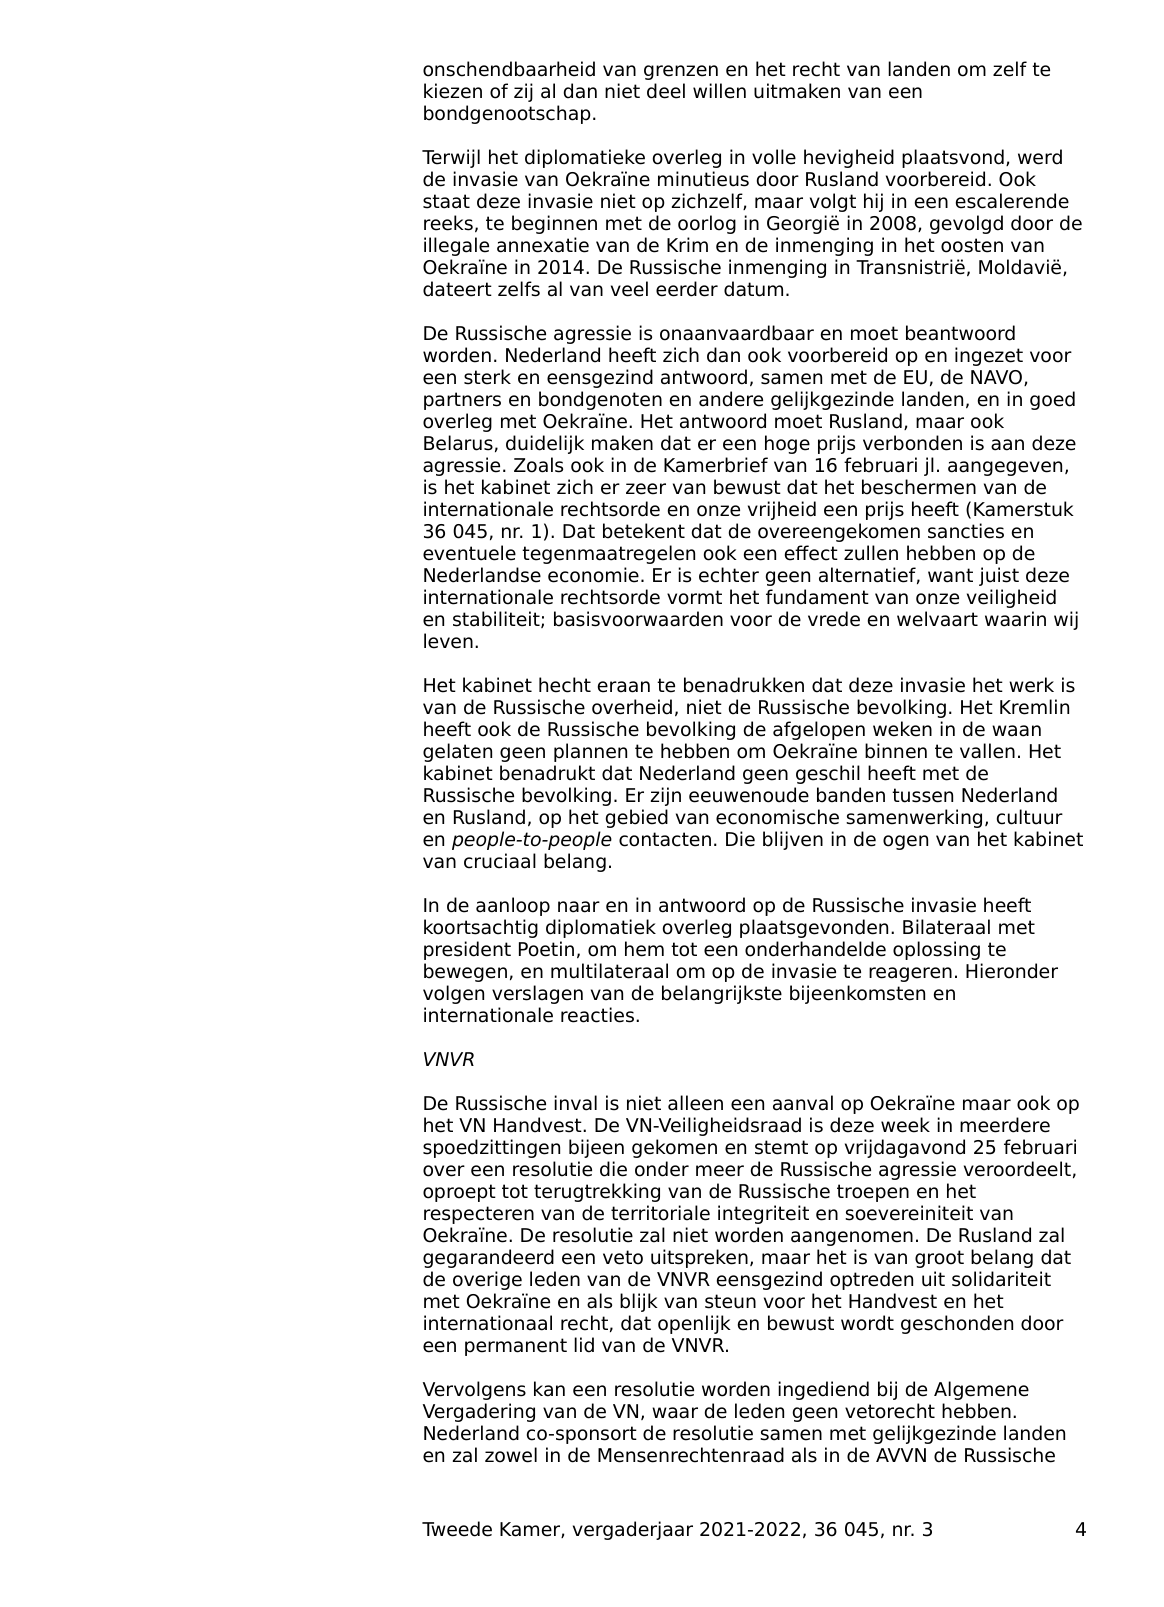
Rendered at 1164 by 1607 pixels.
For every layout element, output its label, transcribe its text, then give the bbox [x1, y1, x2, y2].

text Het kabinet hecht eraan te benadrukken dat deze invasie het werk is van de Russische overheid, niet de Russische bevolking. Het Kremlin heeft ook de Russische bevolking de afgelopen weken in de waan gelaten geen plannen te hebben om Oekraïne binnen te vallen. Het kabinet benadrukt dat Nederland geen geschil heeft met de Russische bevolking. Er zijn eeuwenoude banden tussen Nederland en Rusland, op het gebied van economische samenwerking, cultuur en people-to-people contacten. Die blijven in de ogen van het kabinet van cruciaal belang. [422, 675, 1087, 873]
text De Russische agressie is onaanvaardbaar en moet beantwoord worden. Nederland heeft zich dan ook voorbereid op en ingezet voor een sterk en eensgezind antwoord, samen met de EU, de NAVO, partners en bondgenoten en andere gelijkgezinde landen, en in goed overleg met Oekraïne. Het antwoord moet Rusland, maar ook Belarus, duidelijk maken dat er een hoge prijs verbonden is aan deze agressie. Zoals ook in de Kamerbrief van 16 februari jl. aangegeven, is het kabinet zich er zeer van bewust dat het beschermen van de internationale rechtsorde en onze vrijheid een prijs heeft (Kamerstuk 36 045, nr. 1). Dat betekent dat de overeengekomen sancties en eventuele tegenmaatregelen ook een effect zullen hebben op de Nederlandse economie. Er is echter geen alternatief, want juist deze internationale rechtsorde vormt het fundament van onze veiligheid en stabiliteit; basisvoorwaarden voor de vrede en welvaart waarin wij leven. [422, 323, 1087, 653]
text onschendbaarheid van grenzen en het recht van landen om zelf te kiezen of zij al dan niet deel willen uitmaken van een bondgenootschap. [422, 59, 1087, 125]
text De Russische inval is niet alleen een aanval op Oekraïne maar ook op het VN Handvest. De VN-Veiligheidsraad is deze week in meerdere spoedzittingen bijeen gekomen en stemt op vrijdagavond 25 februari over een resolutie die onder meer de Russische agressie veroordeelt, oproept tot terugtrekking van de Russische troepen en het respecteren van de territoriale integriteit en soevereiniteit van Oekraïne. De resolutie zal niet worden aangenomen. De Rusland zal gegarandeerd een veto uitspreken, maar het is van groot belang dat de overige leden van de VNVR eensgezind optreden uit solidariteit met Oekraïne en als blijk van steun voor het Handvest en het internationaal recht, dat openlijk en bewust wordt geschonden door een permanent lid van de VNVR. [422, 1093, 1087, 1357]
subtitle VNVR [422, 1049, 1087, 1071]
text Vervolgens kan een resolutie worden ingediend bij de Algemene Vergadering van de VN, waar de leden geen vetorecht hebben. Nederland co-sponsort de resolutie samen met gelijkgezinde landen en zal zowel in de Mensenrechtenraad als in de AVVN de Russische [422, 1379, 1087, 1467]
text Terwijl het diplomatieke overleg in volle hevigheid plaatsvond, werd de invasie van Oekraïne minutieus door Rusland voorbereid. Ook staat deze invasie niet op zichzelf, maar volgt hij in een escalerende reeks, te beginnen met de oorlog in Georgië in 2008, gevolgd door de illegale annexatie van de Krim en de inmenging in het oosten van Oekraïne in 2014. De Russische inmenging in Transnistrië, Moldavië, dateert zelfs al van veel eerder datum. [422, 147, 1087, 301]
text In de aanloop naar en in antwoord op de Russische invasie heeft koortsachtig diplomatiek overleg plaatsgevonden. Bilateraal met president Poetin, om hem tot een onderhandelde oplossing te bewegen, en multilateraal om op de invasie te reageren. Hieronder volgen verslagen van de belangrijkste bijeenkomsten en internationale reacties. [422, 895, 1087, 1027]
